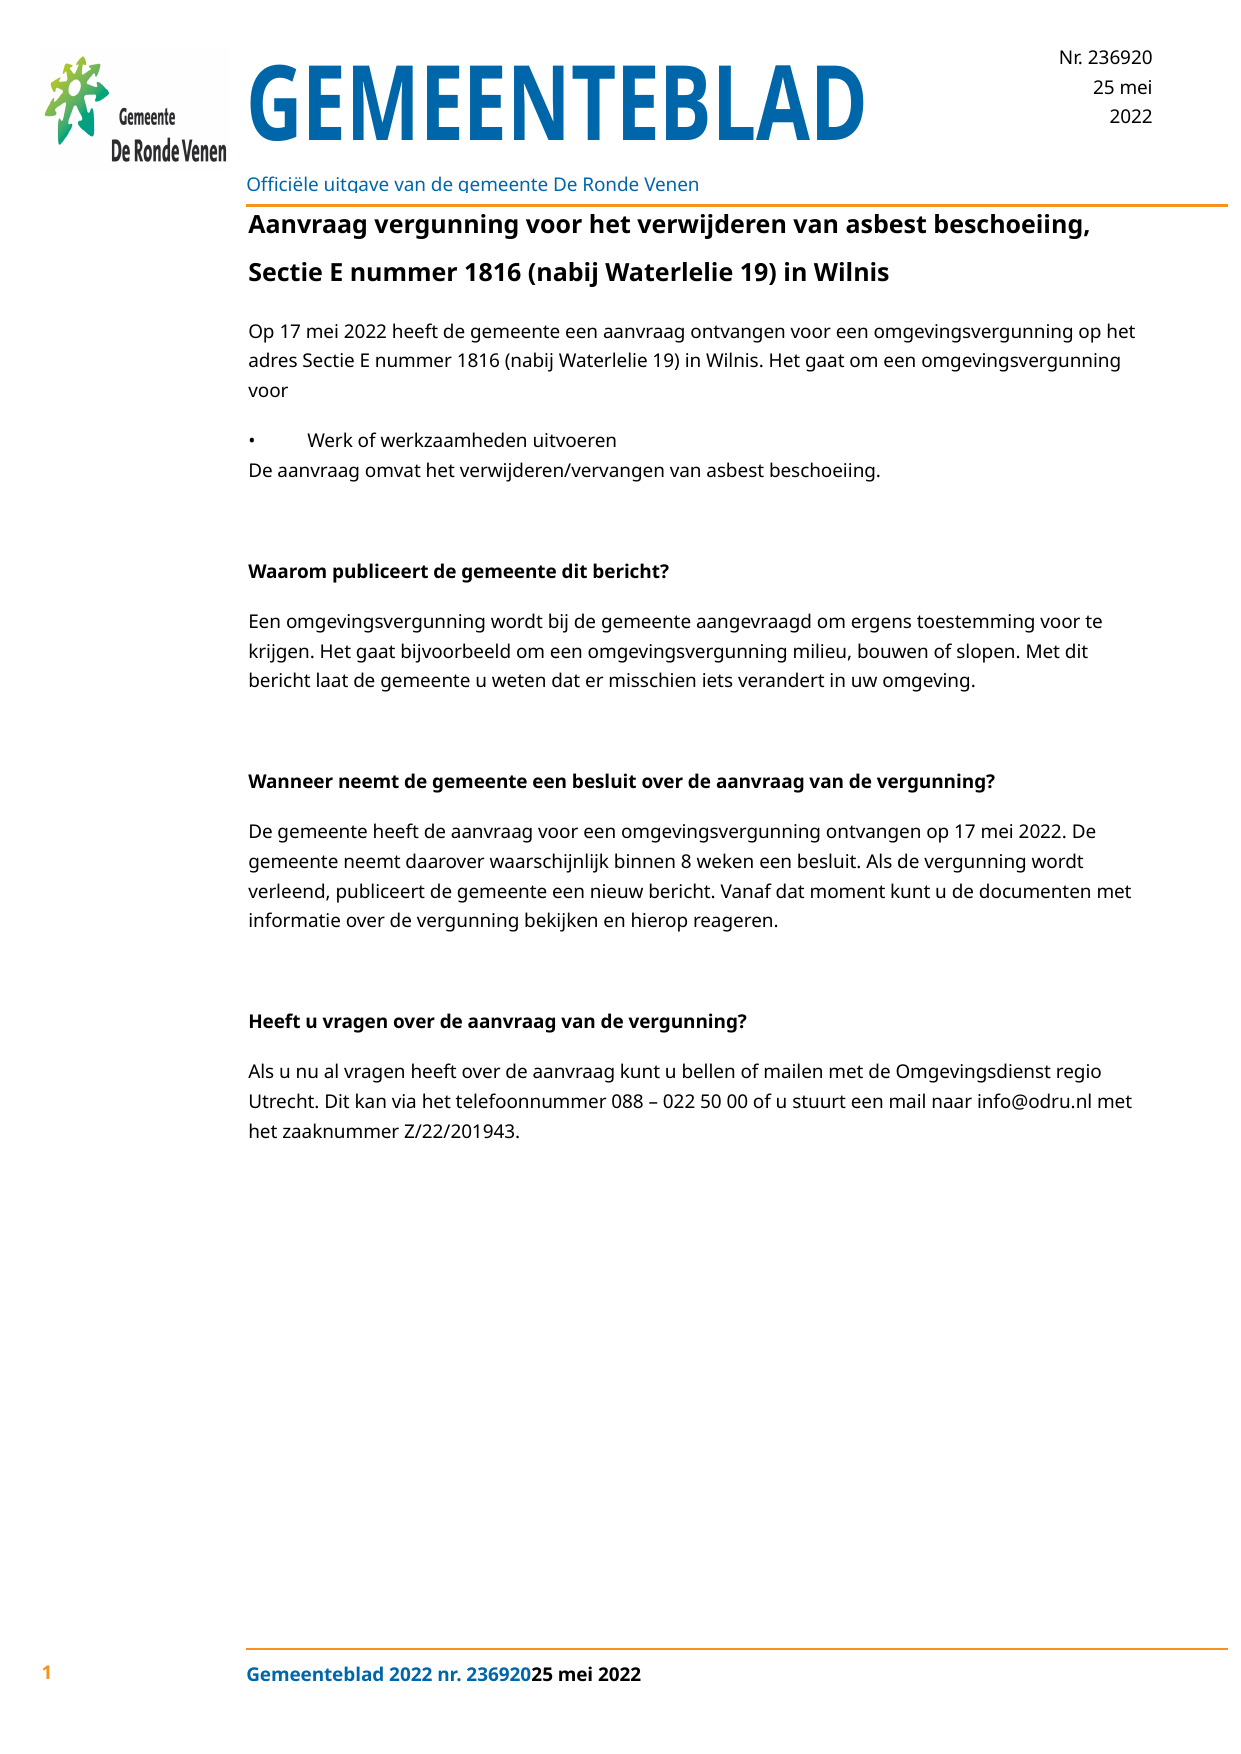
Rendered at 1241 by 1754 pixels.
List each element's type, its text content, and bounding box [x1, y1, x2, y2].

picture [41, 47, 231, 172]
text Aanvraag vergunning voor het verwijderen van asbest beschoeiing, Sectie E nummer 1816 (nabij Waterlelie 19) in Wilnis [248, 207, 1152, 288]
text De aanvraag omvat het verwijderen/vervangen van asbest beschoeiing. [248, 457, 1152, 483]
list Werk of werkzaamheden uitvoeren [248, 427, 1152, 453]
text Als u nu al vragen heeft over de aanvraag kunt u bellen of mailen met de Omgevingsdienst regio Utrecht. Dit kan via het telefoonnummer 088 – 022 50 00 of u stuurt een mail naar info@odru.nl met het zaaknummer Z/22/201943. [248, 1059, 1152, 1144]
text De gemeente heeft de aanvraag voor een omgevingsvergunning ontvangen op 17 mei 2022. De gemeente neemt daarover waarschijnlijk binnen 8 weken een besluit. Als de vergunning wordt verleend, publiceert de gemeente een nieuw bericht. Vanaf dat moment kunt u de documenten met informatie over de vergunning bekijken en hierop reageren. [248, 819, 1152, 933]
text Wanneer neemt de gemeente een besluit over de aanvraag van de vergunning? [248, 768, 1152, 794]
text Waarom publiceert de gemeente dit bericht? [248, 558, 1152, 584]
text Op 17 mei 2022 heeft de gemeente een aanvraag ontvangen voor een omgevingsvergunning op het adres Sectie E nummer 1816 (nabij Waterlelie 19) in Wilnis. Het gaat om een omgevingsvergunning voor [248, 318, 1152, 403]
text Een omgevingsvergunning wordt bij de gemeente aangevraagd om ergens toestemming voor te krijgen. Het gaat bijvoorbeeld om een omgevingsvergunning milieu, bouwen of slopen. Met dit bericht laat de gemeente u weten dat er misschien iets verandert in uw omgeving. [248, 608, 1152, 693]
text Heeft u vragen over de aanvraag van de vergunning? [248, 1008, 1152, 1034]
